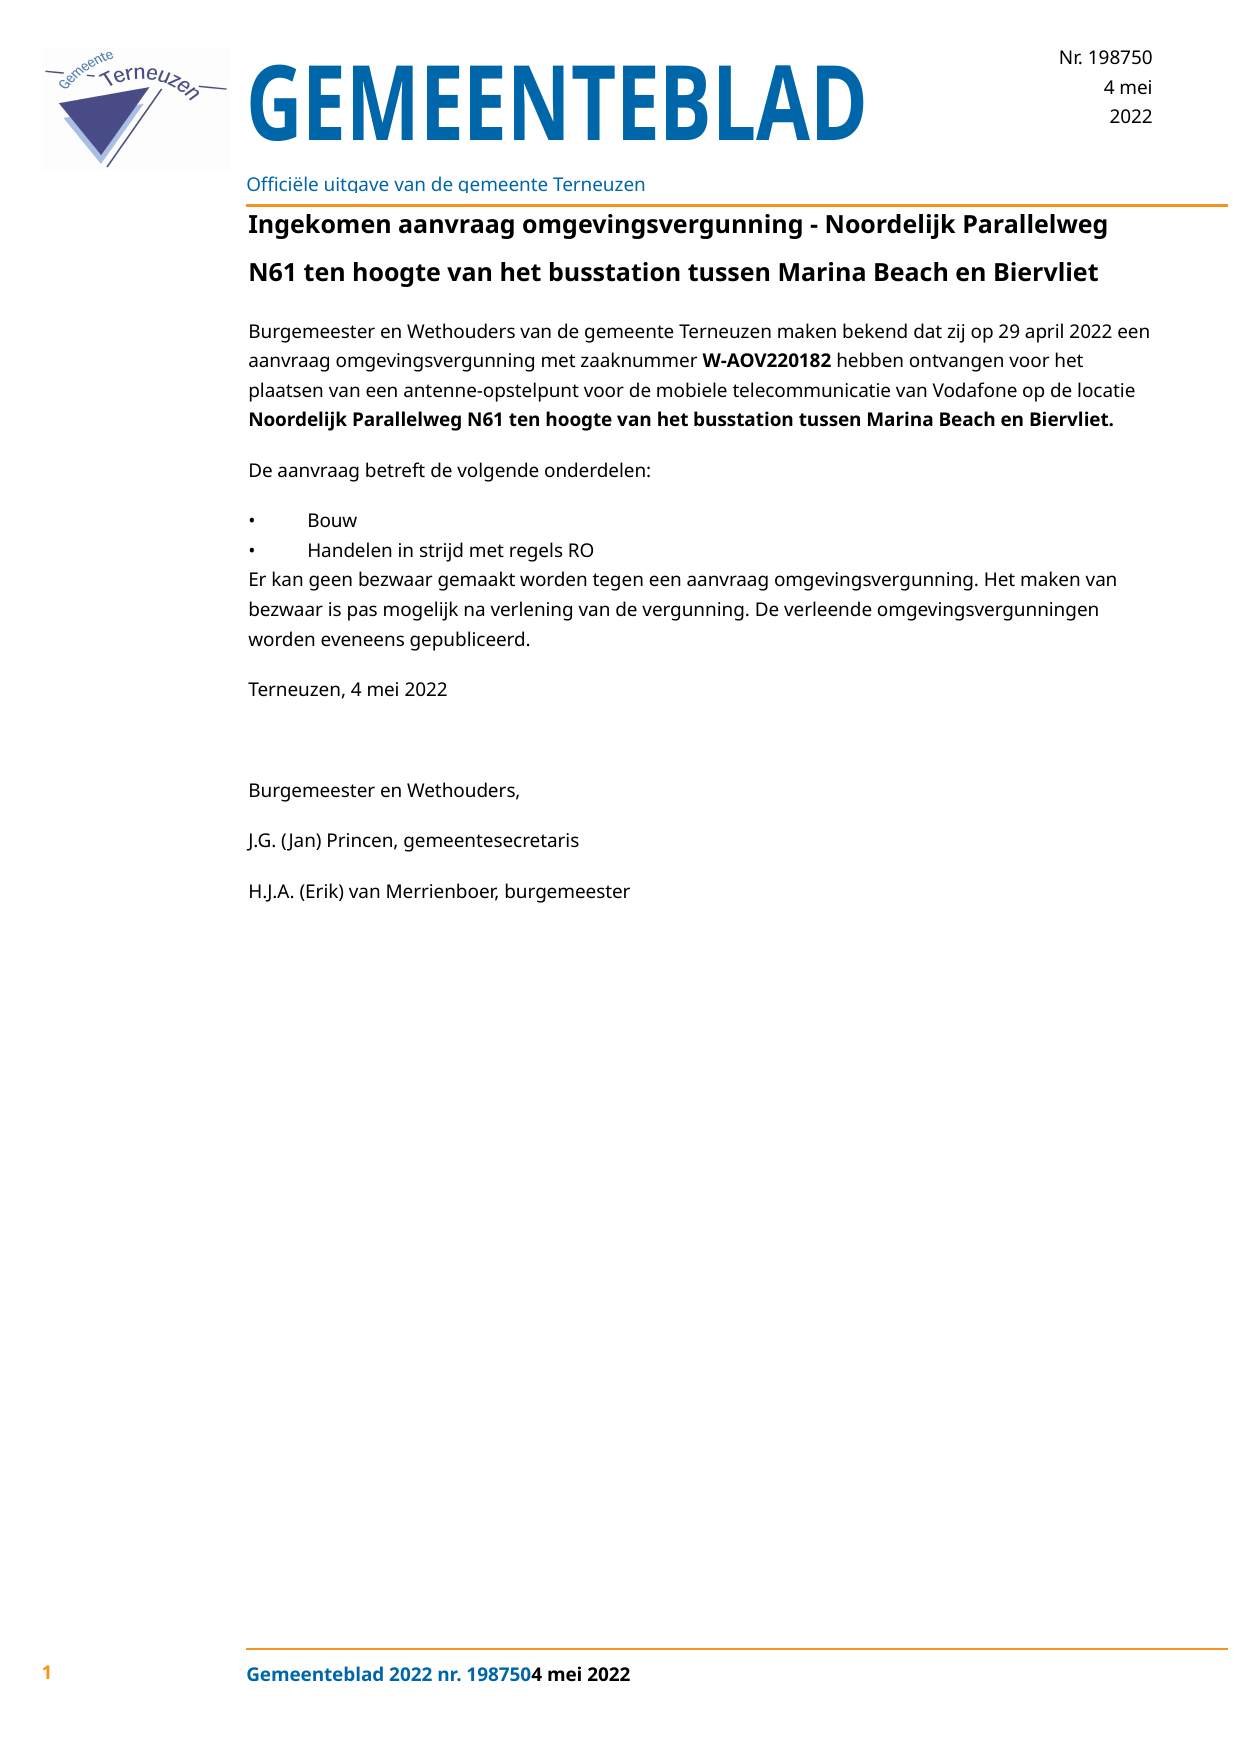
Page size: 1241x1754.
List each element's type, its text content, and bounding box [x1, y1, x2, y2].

text De aanvraag betreft de volgende onderdelen: [248, 457, 1152, 483]
list Handelen in strijd met regels RO [248, 537, 1152, 563]
text Ingekomen aanvraag omgevingsvergunning - Noordelijk Parallelweg N61 ten hoogte van het busstation tussen Marina Beach en Biervliet [248, 207, 1152, 288]
text H.J.A. (Erik) van Merrienboer, burgemeester [248, 878, 1152, 904]
list Bouw [248, 507, 1152, 533]
text Terneuzen, 4 mei 2022 [248, 676, 1152, 702]
text J.G. (Jan) Princen, gemeentesecretaris [248, 827, 1152, 853]
text Burgemeester en Wethouders van de gemeente Terneuzen maken bekend dat zij op 29 april 2022 een aanvraag omgevingsvergunning met zaaknummer W-AOV220182 hebben ontvangen voor het plaatsen van een antenne-opstelpunt voor de mobiele telecommunicatie van Vodafone op de locatie Noordelijk Parallelweg N61 ten hoogte van het busstation tussen Marina Beach en Biervliet. [248, 318, 1152, 432]
text Er kan geen bezwaar gemaakt worden tegen een aanvraag omgevingsvergunning. Het maken van bezwaar is pas mogelijk na verlening van de vergunning. De verleende omgevingsvergunningen worden eveneens gepubliceerd. [248, 567, 1152, 652]
text Burgemeester en Wethouders, [248, 777, 1152, 803]
picture [41, 47, 231, 172]
